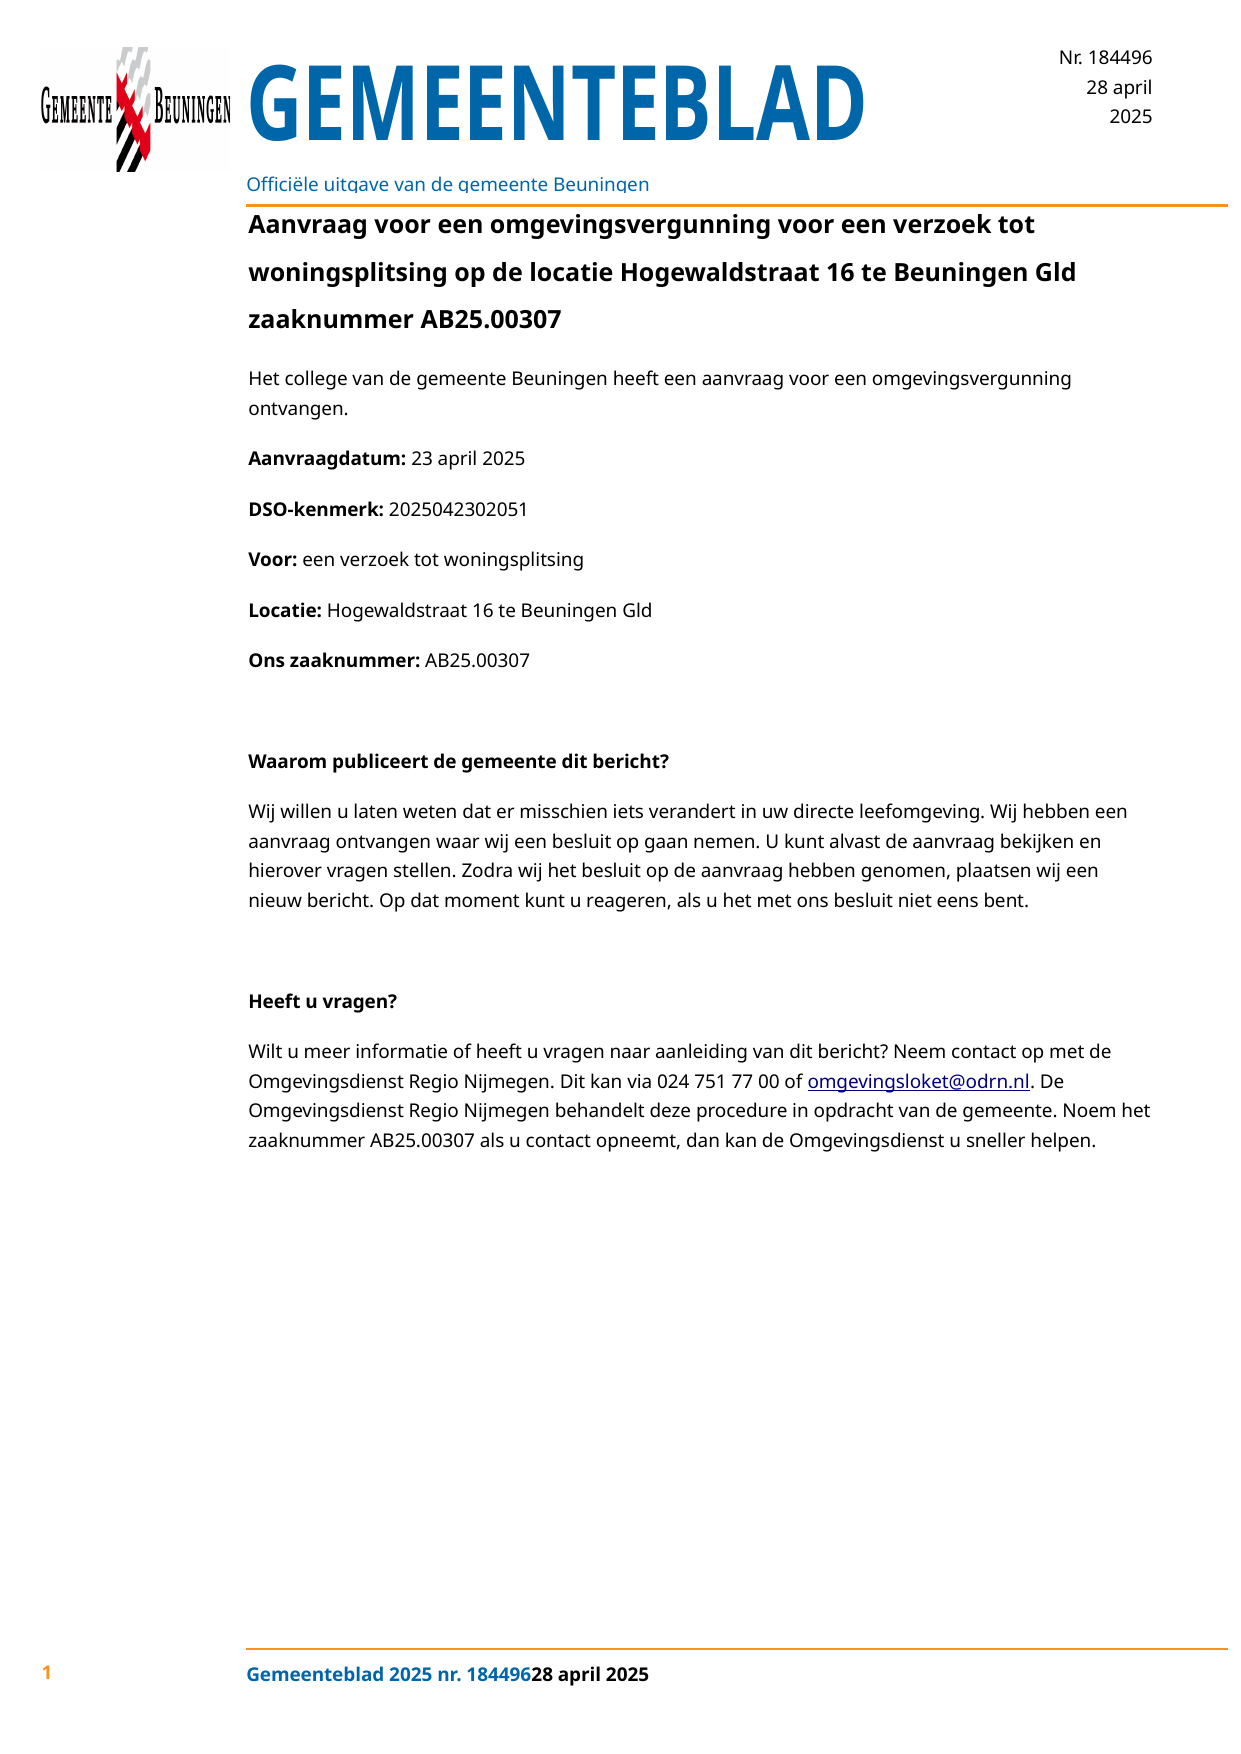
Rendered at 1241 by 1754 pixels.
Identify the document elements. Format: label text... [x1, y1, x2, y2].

text Wilt u meer informatie of heeft u vragen naar aanleiding van dit bericht? Neem contact op met de Omgevingsdienst Regio Nijmegen. Dit kan via 024 751 77 00 of omgevingsloket@odrn.nl. De Omgevingsdienst Regio Nijmegen behandelt deze procedure in opdracht van de gemeente. Noem het zaaknummer AB25.00307 als u contact opneemt, dan kan de Omgevingsdienst u sneller helpen. [248, 1038, 1152, 1153]
text Voor: een verzoek tot woningsplitsing [248, 546, 1152, 572]
text DSO-kenmerk: 2025042302051 [248, 496, 1152, 522]
text Locatie: Hogewaldstraat 16 te Beuningen Gld [248, 597, 1152, 622]
text Het college van de gemeente Beuningen heeft een aanvraag voor een omgevingsvergunning ontvangen. [248, 366, 1152, 421]
text Aanvraag voor een omgevingsvergunning voor een verzoek tot woningsplitsing op de locatie Hogewaldstraat 16 te Beuningen Gld zaaknummer AB25.00307 [248, 207, 1152, 336]
text Aanvraagdatum: 23 april 2025 [248, 446, 1152, 471]
text Ons zaaknummer: AB25.00307 [248, 647, 1152, 673]
picture [41, 47, 231, 172]
text Heeft u vragen? [248, 988, 1152, 1014]
text Wij willen u laten weten dat er misschien iets verandert in uw directe leefomgeving. Wij hebben een aanvraag ontvangen waar wij een besluit op gaan nemen. U kunt alvast de aanvraag bekijken en hierover vragen stellen. Zodra wij het besluit op de aanvraag hebben genomen, plaatsen wij een nieuw bericht. Op dat moment kunt u reageren, als u het met ons besluit niet eens bent. [248, 798, 1152, 913]
text Waarom publiceert de gemeente dit bericht? [248, 748, 1152, 774]
